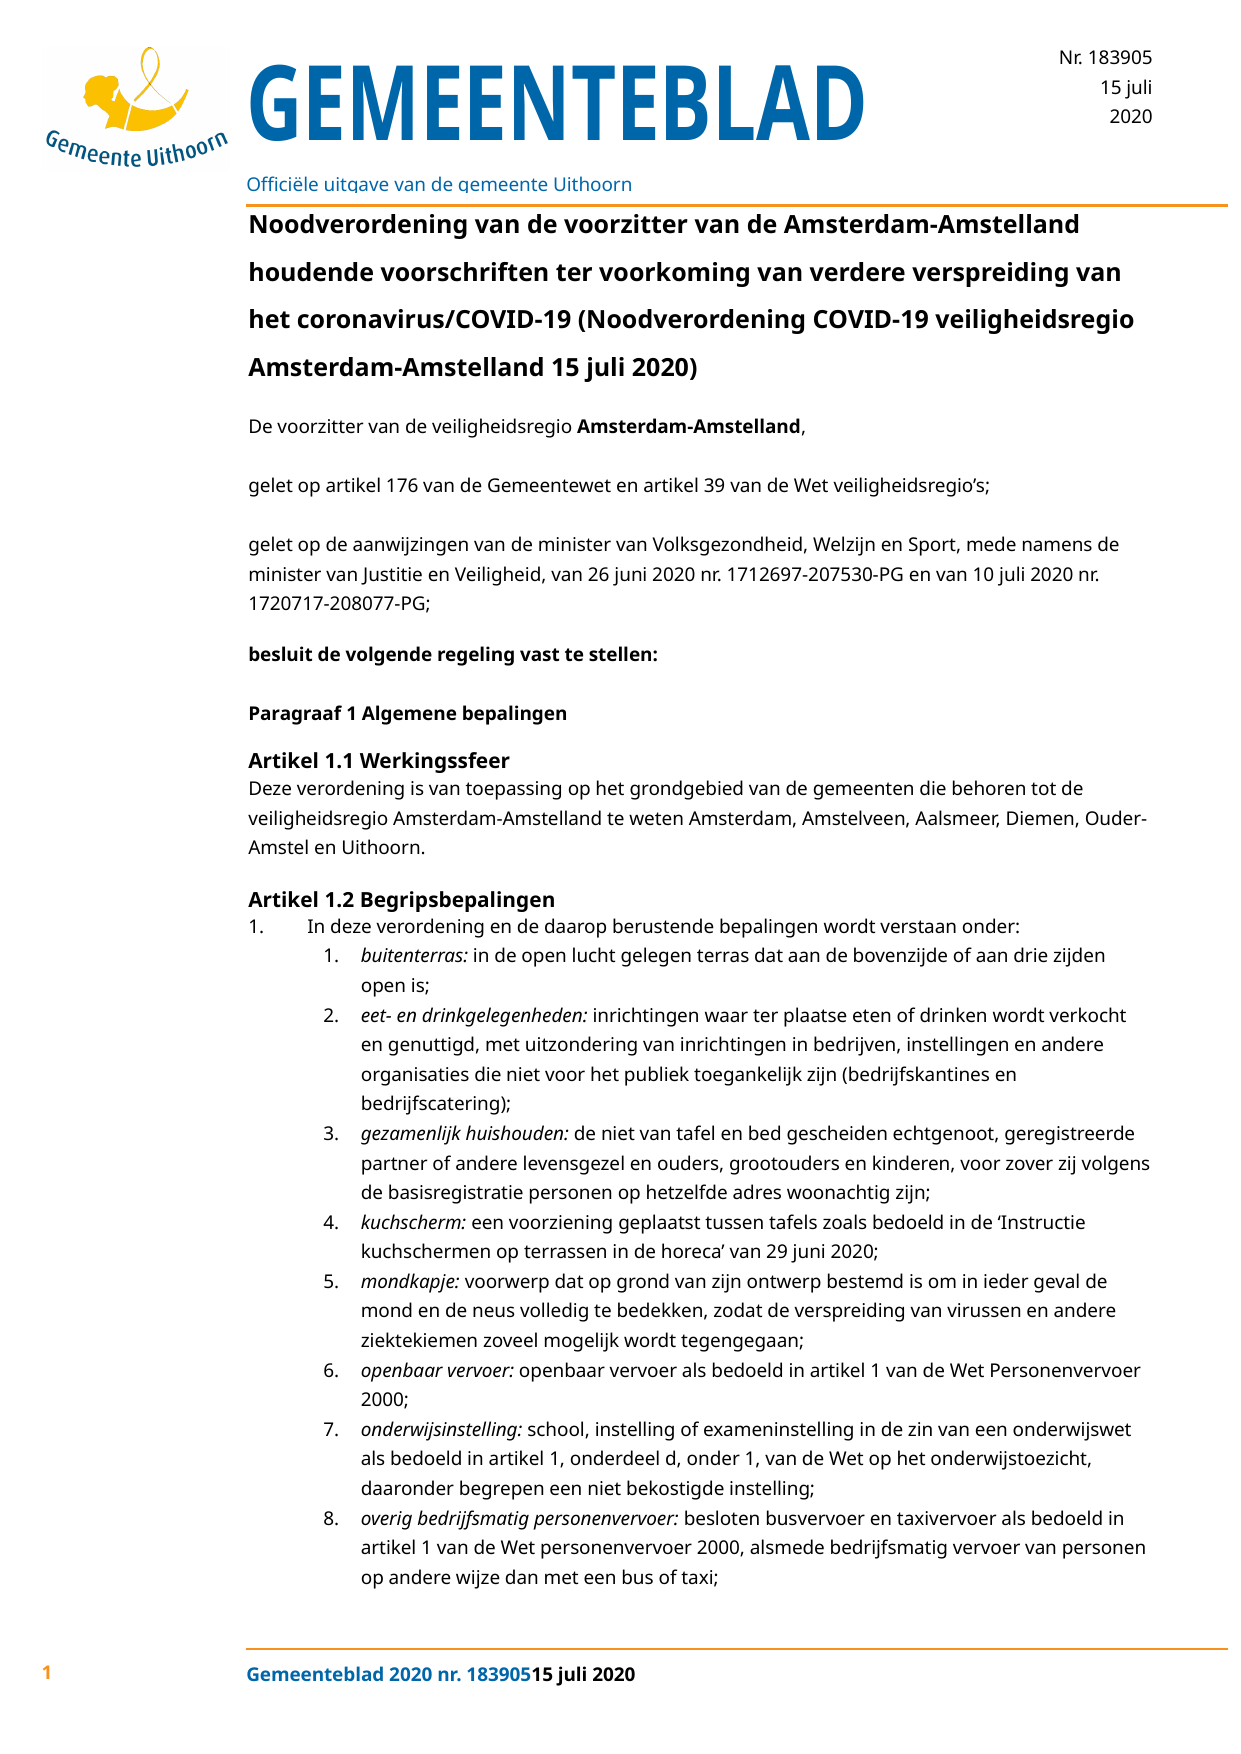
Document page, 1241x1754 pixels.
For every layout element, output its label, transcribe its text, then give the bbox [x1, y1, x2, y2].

list buitenterras: in de open lucht gelegen terras dat aan de bovenzijde of aan drie zijden open is; [323, 943, 1152, 998]
list In deze verordening en de daarop berustende bepalingen wordt verstaan onder: [248, 913, 1152, 939]
picture [41, 47, 231, 172]
text Paragraaf 1 Algemene bepalingen [248, 700, 1152, 726]
list mondkapje: voorwerp dat op grond van zijn ontwerp bestemd is om in ieder geval de mond en de neus volledig te bedekken, zodat de verspreiding van virussen en andere ziektekiemen zoveel mogelijk wordt tegengegaan; [323, 1268, 1152, 1353]
list eet- en drinkgelegenheden: inrichtingen waar ter plaatse eten of drinken wordt verkocht en genuttigd, met uitzondering van inrichtingen in bedrijven, instellingen en andere organisaties die niet voor het publiek toegankelijk zijn (bedrijfskantines en bedrijfscatering); [323, 1002, 1152, 1116]
list openbaar vervoer: openbaar vervoer als bedoeld in artikel 1 van de Wet Personenvervoer 2000; [323, 1357, 1152, 1412]
text Artikel 1.2 Begripsbepalingen [248, 885, 1152, 913]
text gelet op artikel 176 van de Gemeentewet en artikel 39 van de Wet veiligheidsregio’s; [248, 472, 1152, 498]
text De voorzitter van de veiligheidsregio Amsterdam-Amstelland, [248, 413, 1152, 439]
text gelet op de aanwijzingen van de minister van Volksgezondheid, Welzijn en Sport, mede namens de minister van Justitie en Veiligheid, van 26 juni 2020 nr. 1712697-207530-PG en van 10 juli 2020 nr. 1720717-208077-PG; [248, 531, 1152, 616]
list gezamenlijk huishouden: de niet van tafel en bed gescheiden echtgenoot, geregistreerde partner of andere levensgezel en ouders, grootouders en kinderen, voor zover zij volgens de basisregistratie personen op hetzelfde adres woonachtig zijn; [323, 1120, 1152, 1205]
text Deze verordening is van toepassing op het grondgebied van de gemeenten die behoren tot de veiligheidsregio Amsterdam-Amstelland te weten Amsterdam, Amstelveen, Aalsmeer, Diemen, Ouder-Amstel en Uithoorn. [248, 775, 1152, 860]
list kuchscherm: een voorziening geplaatst tussen tafels zoals bedoeld in de ‘Instructie kuchschermen op terrassen in de horeca’ van 29 juni 2020; [323, 1209, 1152, 1264]
text besluit de volgende regeling vast te stellen: [248, 641, 1152, 667]
text Artikel 1.1 Werkingssfeer [248, 747, 1152, 775]
list onderwijsinstelling: school, instelling of exameninstelling in de zin van een onderwijswet als bedoeld in artikel 1, onderdeel d, onder 1, van de Wet op het onderwijstoezicht, daaronder begrepen een niet bekostigde instelling; [323, 1416, 1152, 1501]
text Noodverordening van de voorzitter van de Amsterdam-Amstelland houdende voorschriften ter voorkoming van verdere verspreiding van het coronavirus/COVID-19 (Noodverordening COVID-19 veiligheidsregio Amsterdam-Amstelland 15 juli 2020) [248, 207, 1152, 384]
list overig bedrijfsmatig personenvervoer: besloten busvervoer en taxivervoer als bedoeld in artikel 1 van de Wet personenvervoer 2000, alsmede bedrijfsmatig vervoer van personen op andere wijze dan met een bus of taxi; [323, 1505, 1152, 1590]
